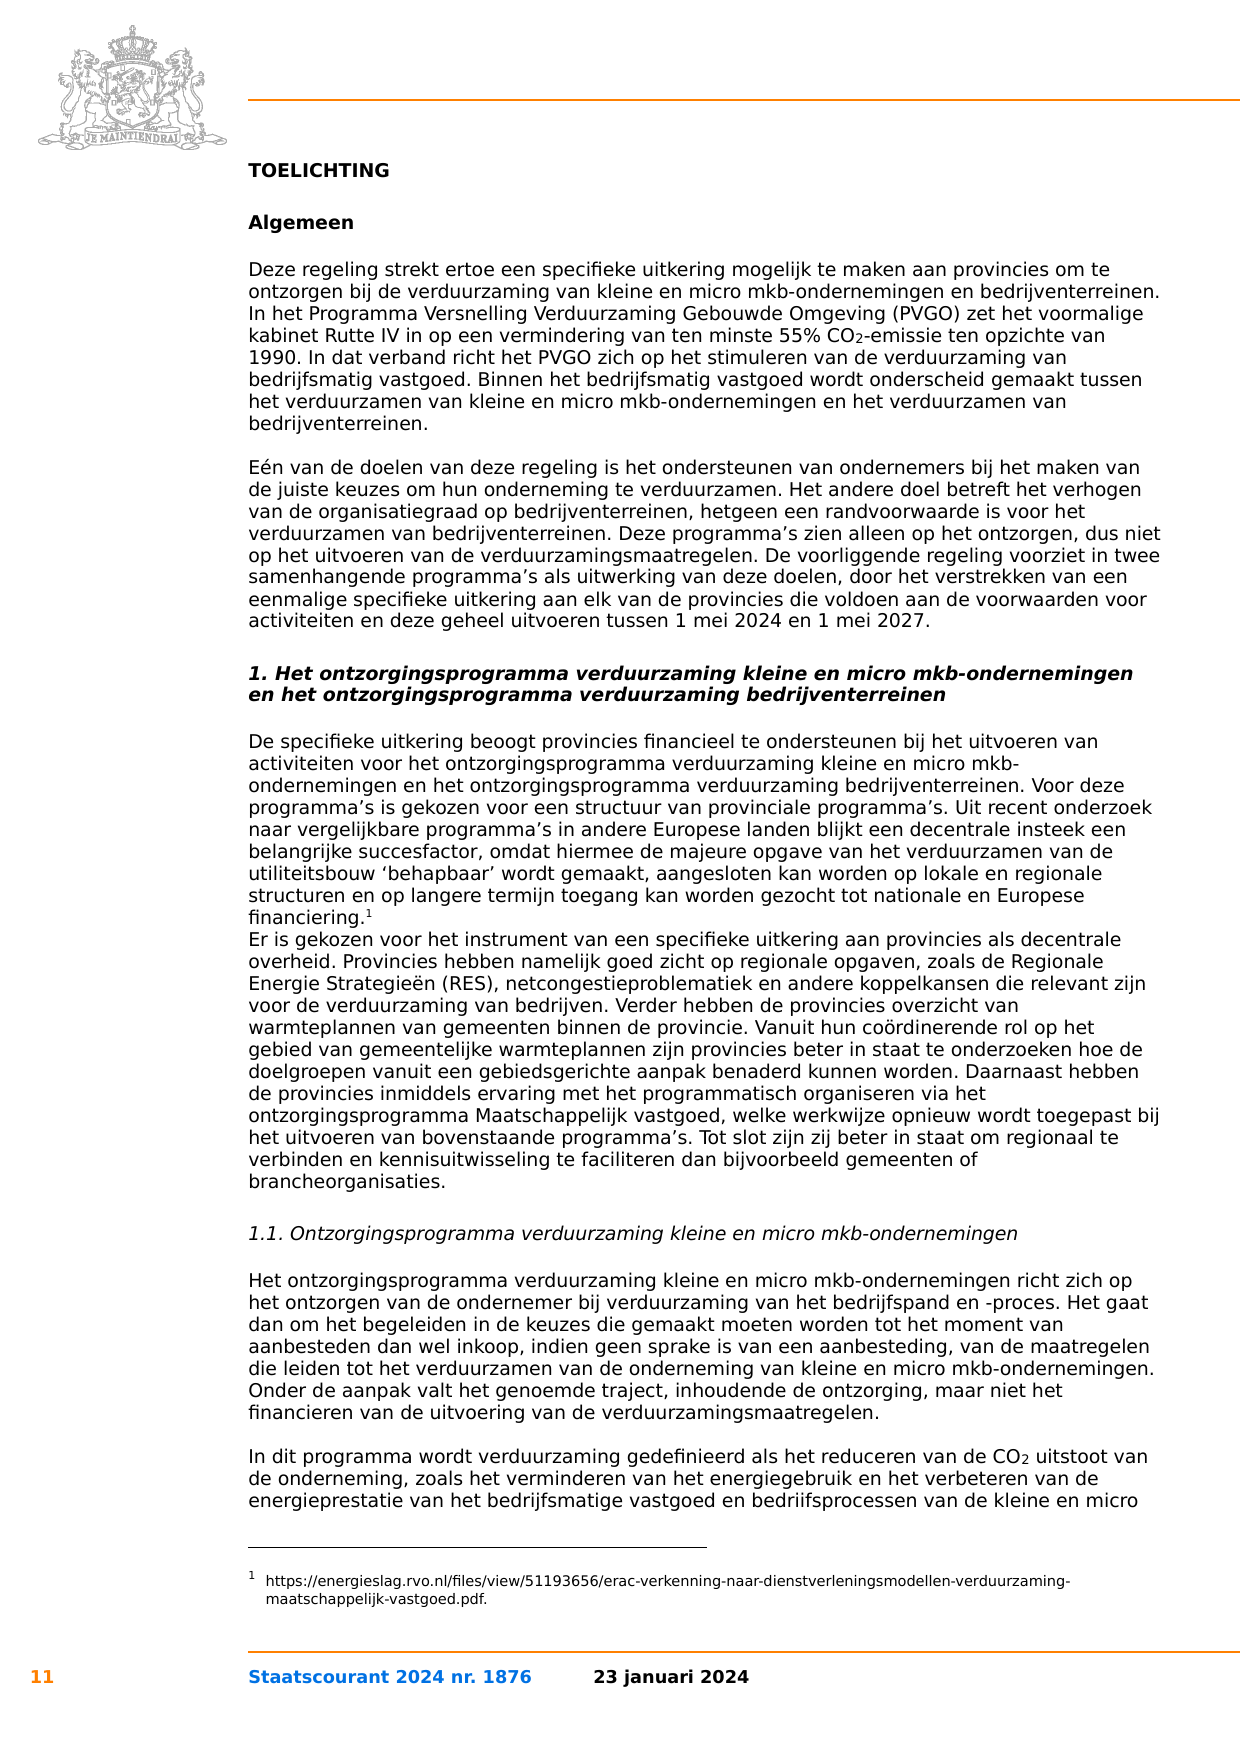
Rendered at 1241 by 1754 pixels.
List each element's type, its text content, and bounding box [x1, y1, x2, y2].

picture [38, 25, 227, 150]
subtitle 1.1. Ontzorgingsprogramma verduurzaming kleine en micro mkb-ondernemingen [248, 1223, 1163, 1245]
subtitle Algemeen [248, 212, 1163, 234]
text Het ontzorgingsprogramma verduurzaming kleine en micro mkb-ondernemingen richt zich op het ontzorgen van de ondernemer bij verduurzaming van het bedrijfspand en -proces. Het gaat dan om het begeleiden in de keuzes die gemaakt moeten worden tot het moment van aanbesteden dan wel inkoop, indien geen sprake is van een aanbesteding, van de maatregelen die leiden tot het verduurzamen van de onderneming van kleine en micro mkb-ondernemingen. Onder de aanpak valt het genoemde traject, inhoudende de ontzorging, maar niet het financieren van de uitvoering van de verduurzamingsmaatregelen. [248, 1270, 1163, 1424]
text Er is gekozen voor het instrument van een specifieke uitkering aan provincies als decentrale overheid. Provincies hebben namelijk goed zicht op regionale opgaven, zoals de Regionale Energie Strategieën (RES), netcongestieproblematiek en andere koppelkansen die relevant zijn voor de verduurzaming van bedrijven. Verder hebben de provincies overzicht van warmteplannen van gemeenten binnen de provincie. Vanuit hun coördinerende rol op het gebied van gemeentelijke warmteplannen zijn provincies beter in staat te onderzoeken hoe de doelgroepen vanuit een gebiedsgerichte aanpak benaderd kunnen worden. Daarnaast hebben de provincies inmiddels ervaring met het programmatisch organiseren via het ontzorgingsprogramma Maatschappelijk vastgoed, welke werkwijze opnieuw wordt toegepast bij het uitvoeren van bovenstaande programma’s. Tot slot zijn zij beter in staat om regionaal te verbinden en kennisuitwisseling te faciliteren dan bijvoorbeeld gemeenten of brancheorganisaties. [248, 929, 1163, 1193]
text In dit programma wordt verduurzaming gedefinieerd als het reduceren van de CO2 uitstoot van de onderneming, zoals het verminderen van het energiegebruik en het verbeteren van de energieprestatie van het bedrijfsmatige vastgoed en bedriifsprocessen van de kleine en micro [248, 1446, 1163, 1512]
text Eén van de doelen van deze regeling is het ondersteunen van ondernemers bij het maken van de juiste keuzes om hun onderneming te verduurzamen. Het andere doel betreft het verhogen van de organisatiegraad op bedrijventerreinen, hetgeen een randvoorwaarde is voor het verduurzamen van bedrijventerreinen. Deze programma’s zien alleen op het ontzorgen, dus niet op het uitvoeren van de verduurzamingsmaatregelen. De voorliggende regeling voorziet in twee samenhangende programma’s als uitwerking van deze doelen, door het verstrekken van een eenmalige specifieke uitkering aan elk van de provincies die voldoen aan de voorwaarden voor activiteiten en deze geheel uitvoeren tussen 1 mei 2024 en 1 mei 2027. [248, 457, 1163, 632]
subtitle TOELICHTING [248, 160, 1163, 182]
text Deze regeling strekt ertoe een specifieke uitkering mogelijk te maken aan provincies om te ontzorgen bij de verduurzaming van kleine en micro mkb-ondernemingen en bedrijventerreinen. In het Programma Versnelling Verduurzaming Gebouwde Omgeving (PVGO) zet het voormalige kabinet Rutte IV in op een vermindering van ten minste 55% CO2-emissie ten opzichte van 1990. In dat verband richt het PVGO zich op het stimuleren van de verduurzaming van bedrijfsmatig vastgoed. Binnen het bedrijfsmatig vastgoed wordt onderscheid gemaakt tussen het verduurzamen van kleine en micro mkb-ondernemingen en het verduurzamen van bedrijventerreinen. [248, 259, 1163, 435]
text De specifieke uitkering beoogt provincies financieel te ondersteunen bij het uitvoeren van activiteiten voor het ontzorgingsprogramma verduurzaming kleine en micro mkb-ondernemingen en het ontzorgingsprogramma verduurzaming bedrijventerreinen. Voor deze programma’s is gekozen voor een structuur van provinciale programma’s. Uit recent onderzoek naar vergelijkbare programma’s in andere Europese landen blijkt een decentrale insteek een belangrijke succesfactor, omdat hiermee de majeure opgave van het verduurzamen van de utiliteitsbouw ‘behapbaar’ wordt gemaakt, aangesloten kan worden op lokale en regionale structuren en op langere termijn toegang kan worden gezocht tot nationale en Europese financiering. [248, 731, 1163, 929]
subtitle 1. Het ontzorgingsprogramma verduurzaming kleine en micro mkb-ondernemingen en het ontzorgingsprogramma verduurzaming bedrijventerreinen [248, 662, 1163, 706]
text https://energieslag.rvo.nl/files/view/51193656/erac-verkenning-naar-dienstverleningsmodellen-verduurzaming-maatschappelijk-vastgoed.pdf. [248, 1569, 1163, 1608]
